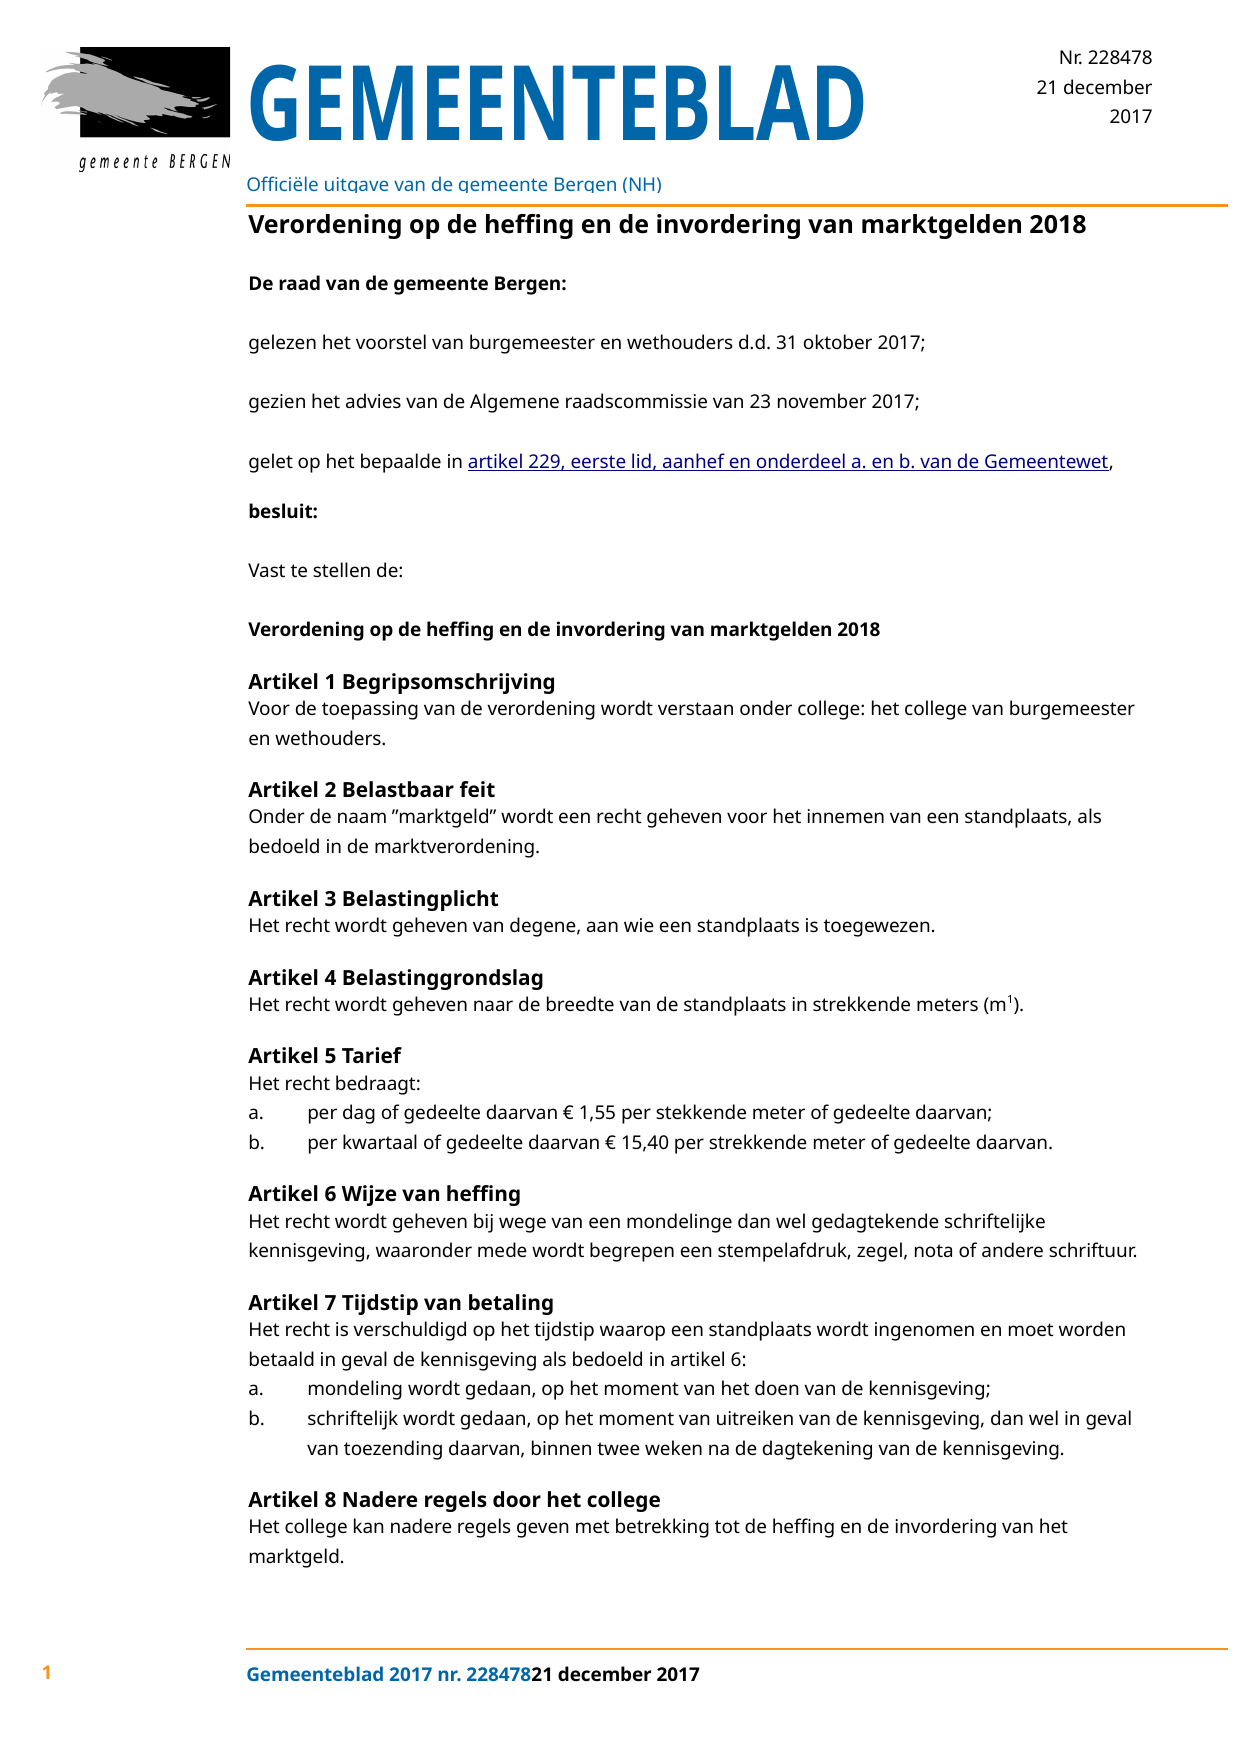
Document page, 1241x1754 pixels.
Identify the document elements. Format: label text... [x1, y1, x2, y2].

text Onder de naam ”marktgeld” wordt een recht geheven voor het innemen van een standplaats, als bedoeld in de marktverordening. [248, 804, 1152, 859]
text besluit: [248, 498, 1152, 524]
text Vast te stellen de: [248, 557, 1152, 583]
text Artikel 4 Belastinggrondslag [248, 963, 1152, 991]
text Artikel 1 Begripsomschrijving [248, 667, 1152, 695]
text Het recht wordt geheven van degene, aan wie een standplaats is toegewezen. [248, 912, 1152, 938]
text Verordening op de heffing en de invordering van marktgelden 2018 [248, 207, 1152, 241]
list per dag of gedeelte daarvan € 1,55 per stekkende meter of gedeelte daarvan; [248, 1099, 1152, 1125]
text gezien het advies van de Algemene raadscommissie van 23 november 2017; [248, 389, 1152, 414]
text Artikel 6 Wijze van heffing [248, 1179, 1152, 1208]
text Voor de toepassing van de verordening wordt verstaan onder college: het college van burgemeester en wethouders. [248, 695, 1152, 751]
text Het college kan nadere regels geven met betrekking tot de heffing en de invordering van het marktgeld. [248, 1513, 1152, 1569]
text Het recht wordt geheven naar de breedte van de standplaats in strekkende meters (m1). [248, 991, 1152, 1017]
text gelezen het voorstel van burgemeester en wethouders d.d. 31 oktober 2017; [248, 329, 1152, 355]
list schriftelijk wordt gedaan, op het moment van uitreiken van de kennisgeving, dan wel in geval van toezending daarvan, binnen twee weken na de dagtekening van de kennisgeving. [248, 1405, 1152, 1460]
text De raad van de gemeente Bergen: [248, 270, 1152, 296]
text Verordening op de heffing en de invordering van marktgelden 2018 [248, 616, 1152, 642]
picture [41, 47, 231, 172]
text Het recht wordt geheven bij wege van een mondelinge dan wel gedagtekende schriftelijke kennisgeving, waaronder mede wordt begrepen een stempelafdruk, zegel, nota of andere schriftuur. [248, 1208, 1152, 1263]
text Artikel 7 Tijdstip van betaling [248, 1288, 1152, 1316]
list per kwartaal of gedeelte daarvan € 15,40 per strekkende meter of gedeelte daarvan. [248, 1129, 1152, 1155]
text Artikel 2 Belastbaar feit [248, 775, 1152, 804]
text Het recht bedraagt: [248, 1070, 1152, 1096]
text gelet op het bepaalde in artikel 229, eerste lid, aanhef en onderdeel a. en b. van de Gemeentewet, [248, 448, 1152, 473]
text Artikel 8 Nadere regels door het college [248, 1485, 1152, 1513]
text Artikel 5 Tarief [248, 1041, 1152, 1070]
text Artikel 3 Belastingplicht [248, 884, 1152, 912]
list mondeling wordt gedaan, op het moment van het doen van de kennisgeving; [248, 1376, 1152, 1401]
text Het recht is verschuldigd op het tijdstip waarop een standplaats wordt ingenomen en moet worden betaald in geval de kennisgeving als bedoeld in artikel 6: [248, 1316, 1152, 1372]
